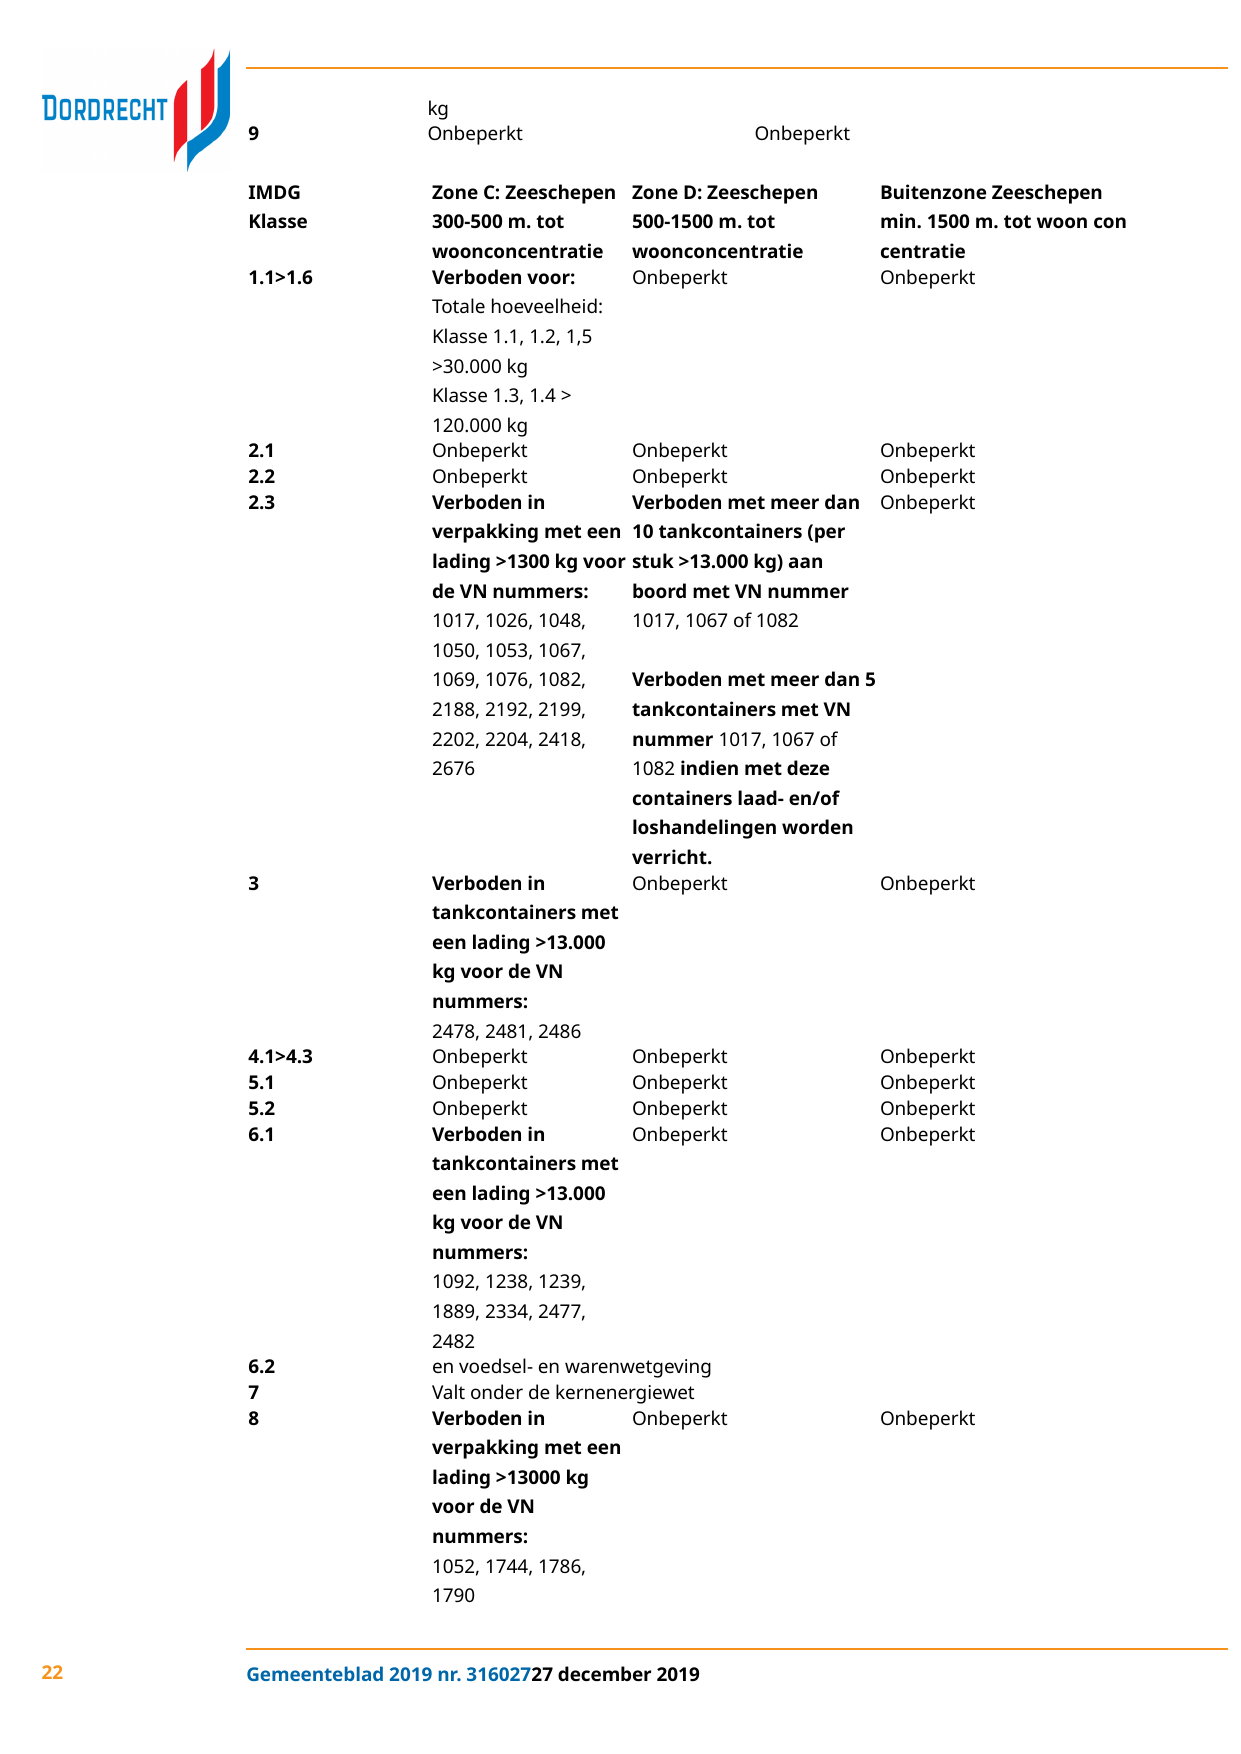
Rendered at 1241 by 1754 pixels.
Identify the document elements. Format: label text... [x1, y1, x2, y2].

table_cell Onbeperkt [632, 438, 880, 463]
table_cell Onbeperkt [432, 438, 632, 463]
table_cell Onbeperkt [432, 1095, 632, 1121]
table_cell Onbeperkt [880, 1095, 1152, 1121]
table_cell 4.1>4.3 [248, 1044, 432, 1069]
table_cell Onbeperkt [880, 438, 1152, 463]
table_cell 2.2 [248, 464, 432, 489]
table_header Zone C: Zeeschepen 300-500 m. tot woonconcentratie [432, 179, 632, 264]
table_cell Onbeperkt [632, 464, 880, 489]
table_cell Verboden in verpakking met een lading >13000 kg voor de VN nummers: 1052, 1744, 1786, 1790 [432, 1405, 632, 1608]
table_cell Verboden in tankcontainers met een lading >13.000 kg voor de VN nummers: 2478, 2481, 2486 [432, 870, 632, 1043]
table_cell Onbeperkt [632, 1405, 880, 1608]
table_cell kg [427, 95, 754, 121]
table_cell Onbeperkt [880, 464, 1152, 489]
table_cell Onbeperkt [880, 1405, 1152, 1608]
table_cell 6.2 [248, 1354, 432, 1379]
table_cell 3 [248, 870, 432, 1043]
table_cell 7 [248, 1379, 432, 1405]
table_cell Onbeperkt [880, 489, 1152, 870]
table_cell Onbeperkt [432, 464, 632, 489]
table_header Buitenzone Zeeschepen min. 1500 m. tot woon con centratie [880, 179, 1152, 264]
table_cell 9 [248, 121, 427, 146]
table_cell 1.1>1.6 [248, 264, 432, 438]
table_header Zone D: Zeeschepen 500-1500 m. tot woonconcentratie [632, 179, 880, 264]
table_cell 6.1 [248, 1121, 432, 1353]
picture [41, 47, 231, 172]
table_cell en voedsel- en warenwetgeving [432, 1354, 1152, 1379]
table_cell [248, 95, 427, 121]
table_cell Onbeperkt [632, 1121, 880, 1353]
table_cell Onbeperkt [432, 1044, 632, 1069]
table_cell Verboden voor: Totale hoeveelheid: Klasse 1.1, 1.2, 1,5 >30.000 kg Klasse 1.3, 1.4 > 120.000 kg [432, 264, 632, 438]
table_cell 2.1 [248, 438, 432, 463]
table_cell Onbeperkt [632, 1044, 880, 1069]
table_cell Onbeperkt [632, 1095, 880, 1121]
table_cell Onbeperkt [754, 121, 1152, 146]
table_cell Onbeperkt [427, 121, 754, 146]
table_cell 5.1 [248, 1069, 432, 1095]
table_cell 8 [248, 1405, 432, 1608]
table_header IMDG Klasse [248, 179, 432, 264]
table_cell Onbeperkt [880, 1069, 1152, 1095]
table_cell Onbeperkt [880, 264, 1152, 438]
table_cell Verboden met meer dan 10 tankcontainers (per stuk >13.000 kg) aan boord met VN nummer 1017, 1067 of 1082 Verboden met meer dan 5 tankcontainers met VN nummer 1017, 1067 of 1082 indien met deze containers laad- en/of loshandelingen worden verricht. [632, 489, 880, 870]
table_cell [754, 95, 1152, 121]
table_cell Onbeperkt [632, 1069, 880, 1095]
table_cell Onbeperkt [880, 1044, 1152, 1069]
table_cell Onbeperkt [880, 870, 1152, 1043]
table_cell 5.2 [248, 1095, 432, 1121]
table_cell Verboden in tankcontainers met een lading >13.000 kg voor de VN nummers: 1092, 1238, 1239, 1889, 2334, 2477, 2482 [432, 1121, 632, 1353]
table_cell 2.3 [248, 489, 432, 870]
table_cell Valt onder de kernenergiewet [432, 1379, 1152, 1405]
table_cell Onbeperkt [632, 264, 880, 438]
table_cell Onbeperkt [632, 870, 880, 1043]
table_cell Onbeperkt [880, 1121, 1152, 1353]
table_cell Onbeperkt [432, 1069, 632, 1095]
table_cell Verboden in verpakking met een lading >1300 kg voor de VN nummers: 1017, 1026, 1048, 1050, 1053, 1067, 1069, 1076, 1082, 2188, 2192, 2199, 2202, 2204, 2418, 2676 [432, 489, 632, 870]
